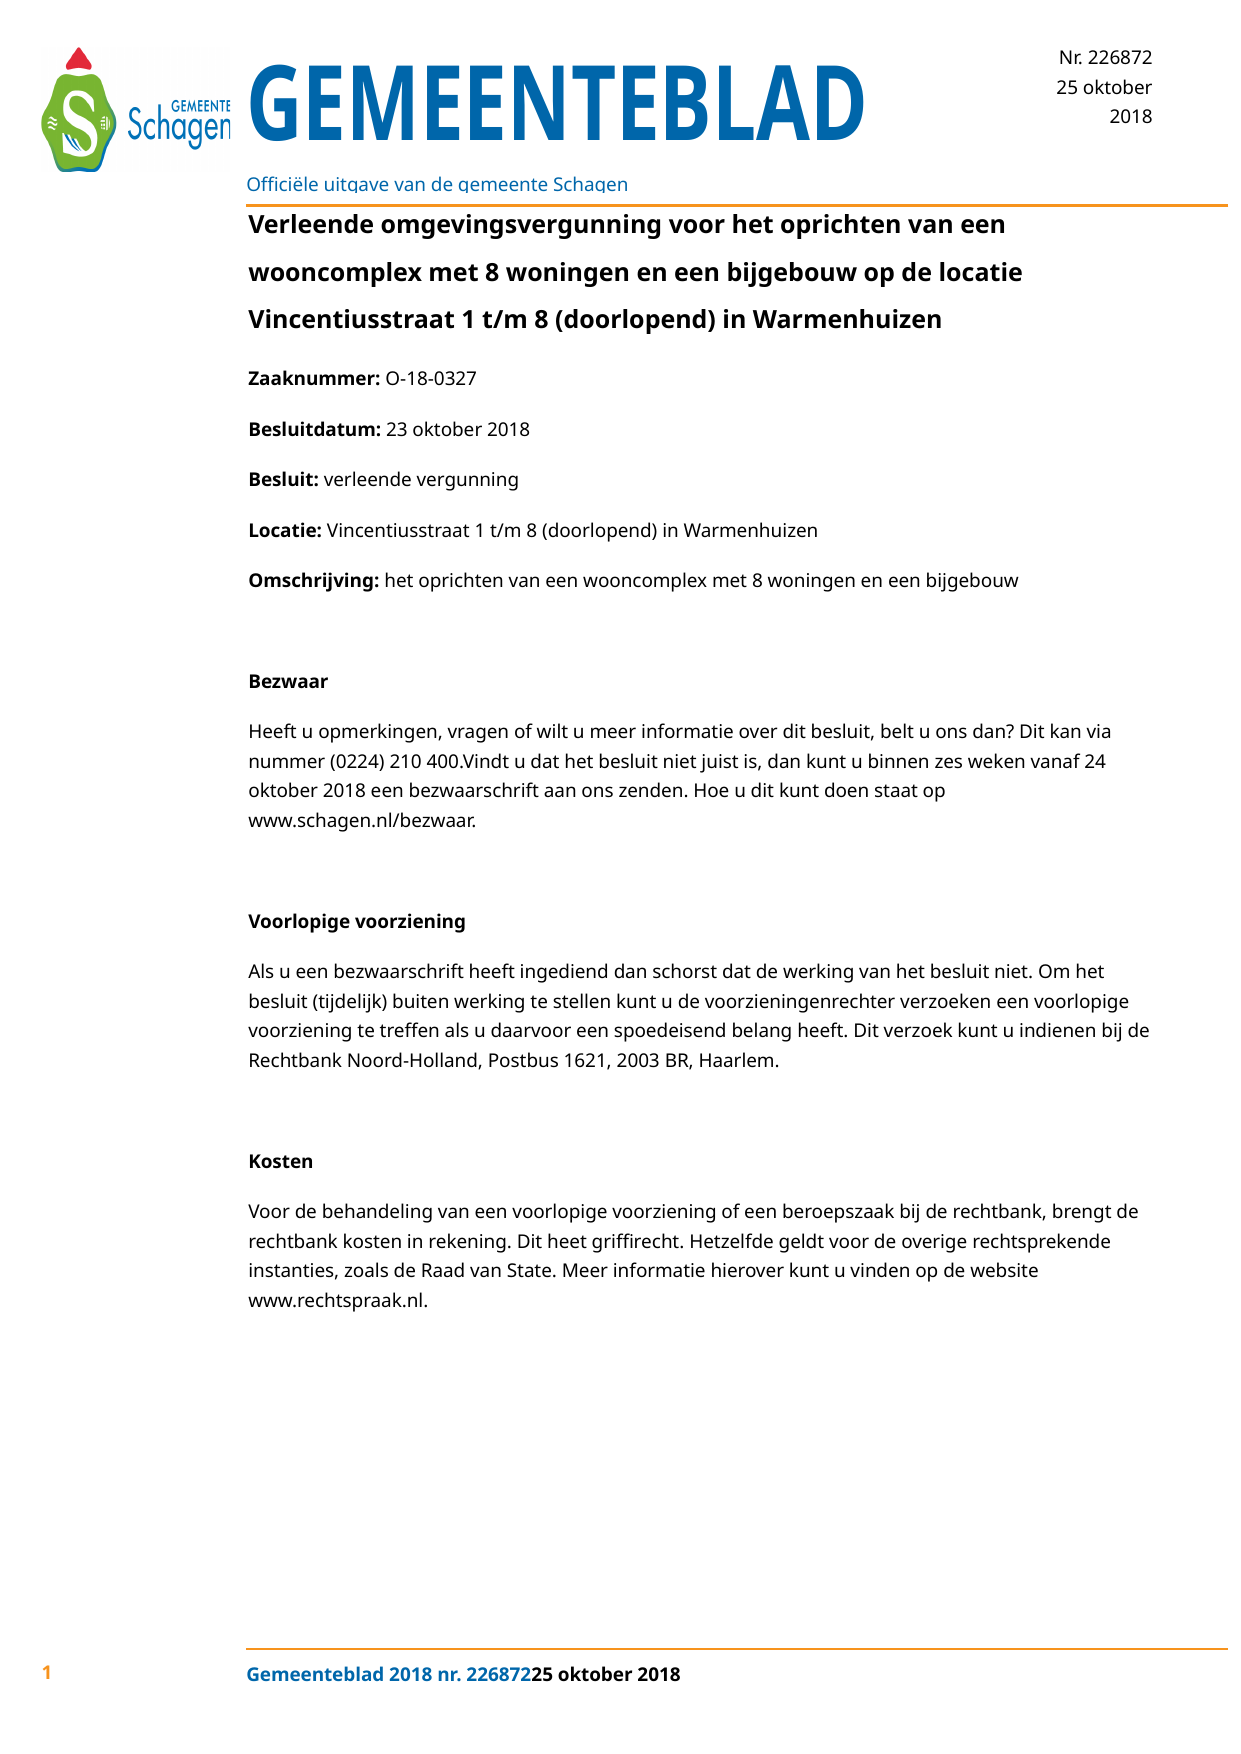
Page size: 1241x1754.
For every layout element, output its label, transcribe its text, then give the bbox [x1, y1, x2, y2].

text Locatie: Vincentiusstraat 1 t/m 8 (doorlopend) in Warmenhuizen [248, 517, 1152, 542]
text Voor de behandeling van een voorlopige voorziening of een beroepszaak bij de rechtbank, brengt de rechtbank kosten in rekening. Dit heet griffirecht. Hetzelfde geldt voor de overige rechtsprekende instanties, zoals de Raad van State. Meer informatie hierover kunt u vinden op de website www.rechtspraak.nl. [248, 1198, 1152, 1313]
text Kosten [248, 1148, 1152, 1174]
picture [41, 47, 231, 172]
text Voorlopige voorziening [248, 908, 1152, 934]
text Bezwaar [248, 668, 1152, 694]
text Besluit: verleende vergunning [248, 466, 1152, 492]
text Omschrijving: het oprichten van een wooncomplex met 8 woningen en een bijgebouw [248, 567, 1152, 593]
text Besluitdatum: 23 oktober 2018 [248, 416, 1152, 442]
text Heeft u opmerkingen, vragen of wilt u meer informatie over dit besluit, belt u ons dan? Dit kan via nummer (0224) 210 400.Vindt u dat het besluit niet juist is, dan kunt u binnen zes weken vanaf 24 oktober 2018 een bezwaarschrift aan ons zenden. Hoe u dit kunt doen staat op www.schagen.nl/bezwaar. [248, 718, 1152, 833]
text Zaaknummer: O-18-0327 [248, 366, 1152, 391]
text Als u een bezwaarschrift heeft ingediend dan schorst dat de werking van het besluit niet. Om het besluit (tijdelijk) buiten werking te stellen kunt u de voorzieningenrechter verzoeken een voorlopige voorziening te treffen als u daarvoor een spoedeisend belang heeft. Dit verzoek kunt u indienen bij de Rechtbank Noord-Holland, Postbus 1621, 2003 BR, Haarlem. [248, 958, 1152, 1073]
text Verleende omgevingsvergunning voor het oprichten van een wooncomplex met 8 woningen en een bijgebouw op de locatie Vincentiusstraat 1 t/m 8 (doorlopend) in Warmenhuizen [248, 207, 1152, 336]
